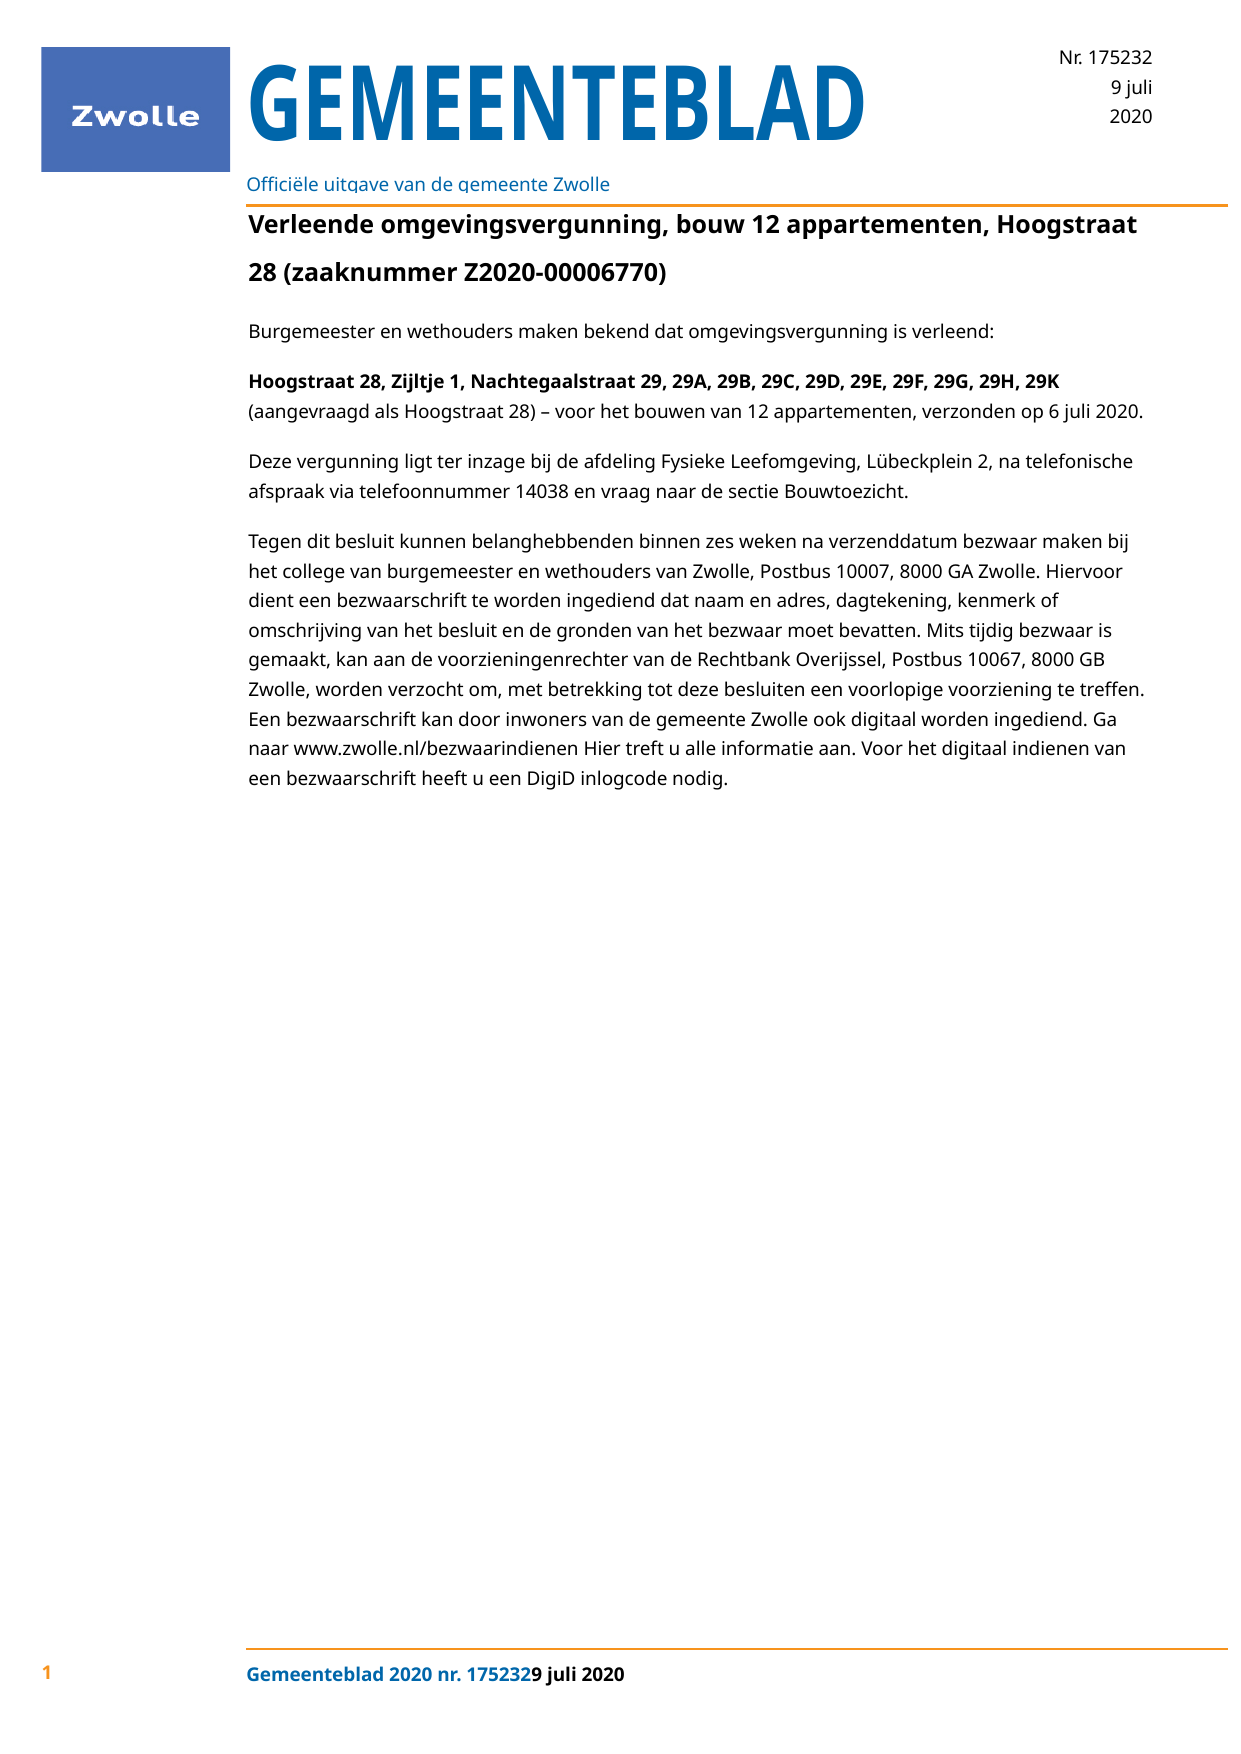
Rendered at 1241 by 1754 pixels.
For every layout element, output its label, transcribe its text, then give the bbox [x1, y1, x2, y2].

text Verleende omgevingsvergunning, bouw 12 appartementen, Hoogstraat 28 (zaaknummer Z2020-00006770) [248, 207, 1152, 288]
text Deze vergunning ligt ter inzage bij de afdeling Fysieke Leefomgeving, Lübeckplein 2, na telefonische afspraak via telefoonnummer 14038 en vraag naar de sectie Bouwtoezicht. [248, 448, 1152, 504]
text Tegen dit besluit kunnen belanghebbenden binnen zes weken na verzenddatum bezwaar maken bij het college van burgemeester en wethouders van Zwolle, Postbus 10007, 8000 GA Zwolle. Hiervoor dient een bezwaarschrift te worden ingediend dat naam en adres, dagtekening, kenmerk of omschrijving van het besluit en de gronden van het bezwaar moet bevatten. Mits tijdig bezwaar is gemaakt, kan aan de voorzieningenrechter van de Rechtbank Overijssel, Postbus 10067, 8000 GB Zwolle, worden verzocht om, met betrekking tot deze besluiten een voorlopige voorziening te treffen. Een bezwaarschrift kan door inwoners van de gemeente Zwolle ook digitaal worden ingediend. Ga naar www.zwolle.nl/bezwaarindienen Hier treft u alle informatie aan. Voor het digitaal indienen van een bezwaarschrift heeft u een DigiD inlogcode nodig. [248, 528, 1152, 791]
text Hoogstraat 28, Zijltje 1, Nachtegaalstraat 29, 29A, 29B, 29C, 29D, 29E, 29F, 29G, 29H, 29K (aangevraagd als Hoogstraat 28) – voor het bouwen van 12 appartementen, verzonden op 6 juli 2020. [248, 368, 1152, 424]
text Burgemeester en wethouders maken bekend dat omgevingsvergunning is verleend: [248, 318, 1152, 344]
picture [41, 47, 231, 172]
